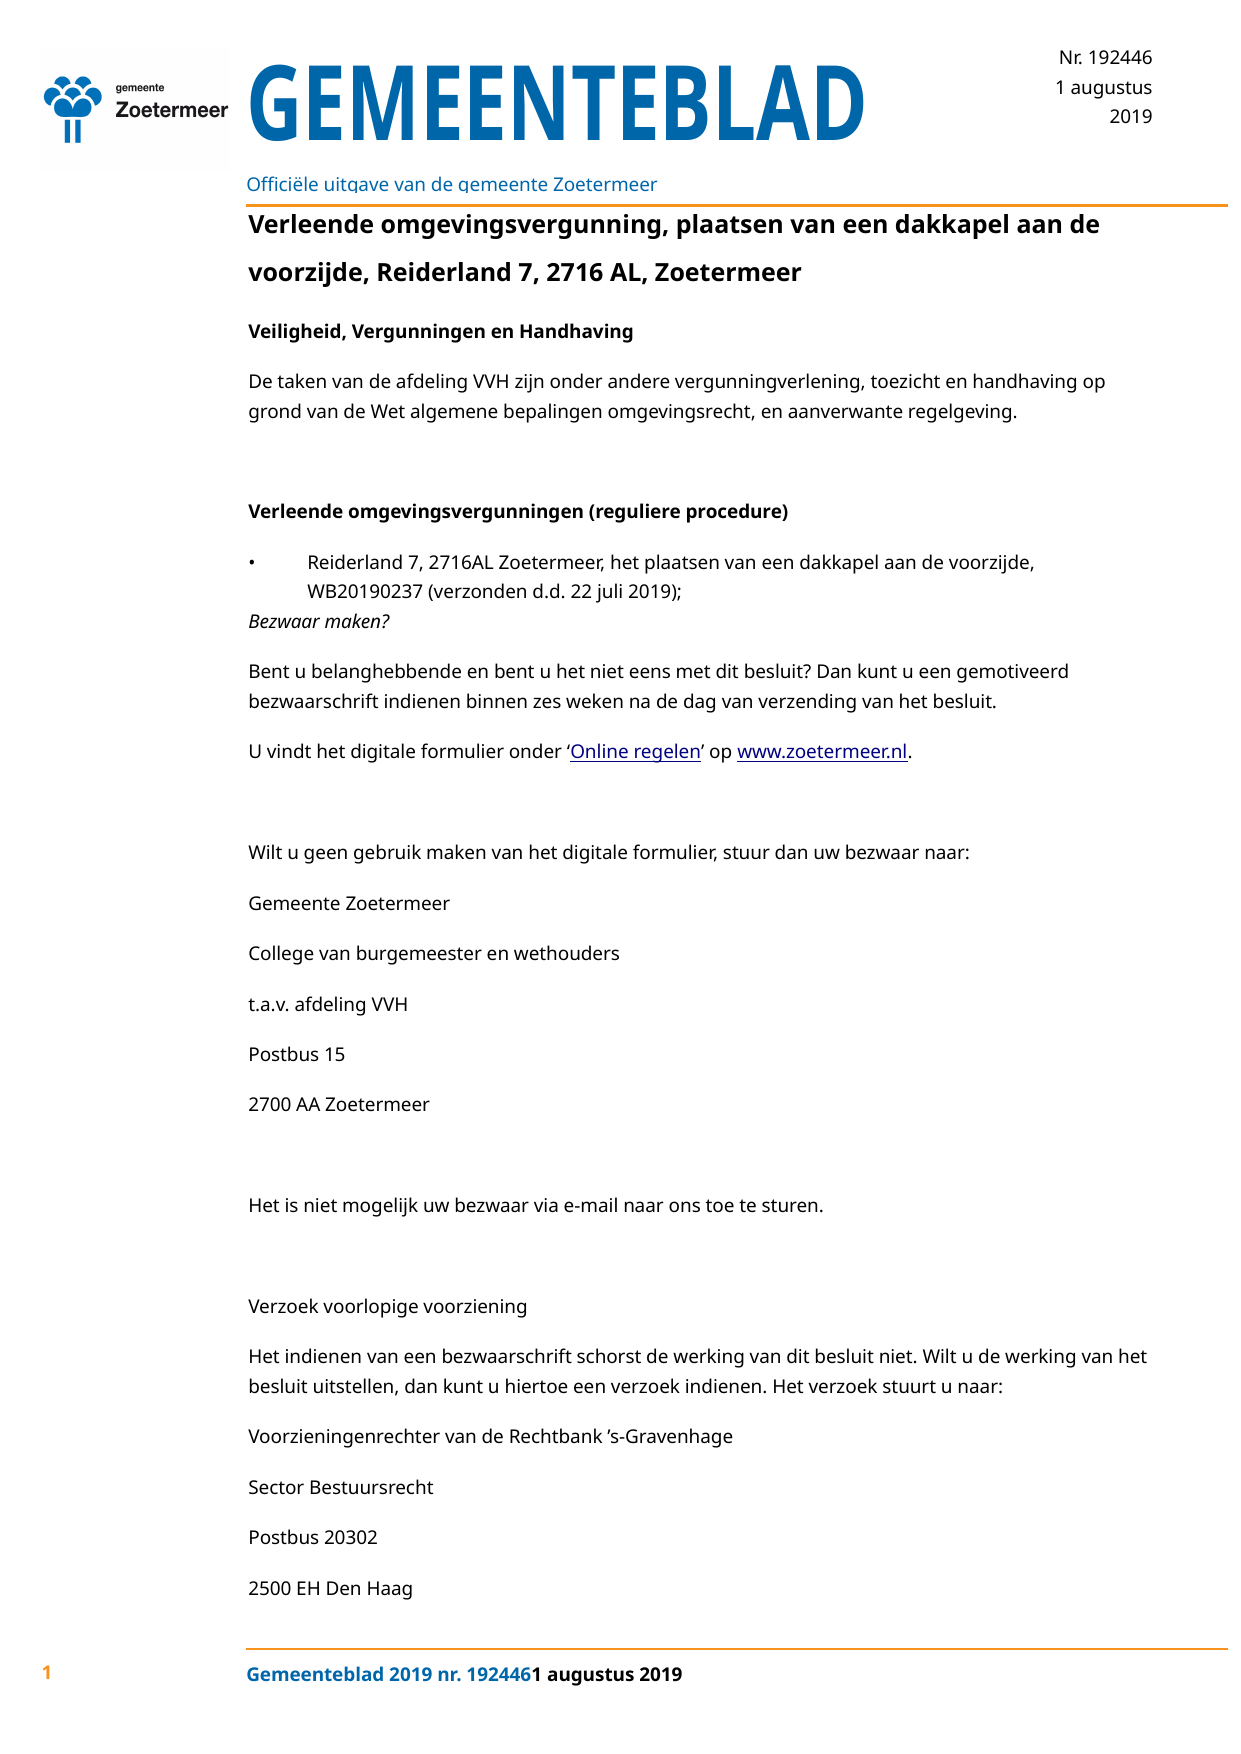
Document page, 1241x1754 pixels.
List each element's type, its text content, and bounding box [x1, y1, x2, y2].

list Reiderland 7, 2716AL Zoetermeer, het plaatsen van een dakkapel aan de voorzijde, WB20190237 (verzonden d.d. 22 juli 2019); [248, 549, 1152, 604]
text U vindt het digitale formulier onder ‘Online regelen’ op www.zoetermeer.nl. [248, 739, 1152, 764]
text De taken van de afdeling VVH zijn onder andere vergunningverlening, toezicht en handhaving op grond van de Wet algemene bepalingen omgevingsrecht, en aanverwante regelgeving. [248, 368, 1152, 424]
text Verleende omgevingsvergunning, plaatsen van een dakkapel aan de voorzijde, Reiderland 7, 2716 AL, Zoetermeer [248, 207, 1152, 288]
text Bent u belanghebbende en bent u het niet eens met dit besluit? Dan kunt u een gemotiveerd bezwaarschrift indienen binnen zes weken na de dag van verzending van het besluit. [248, 659, 1152, 714]
text Bezwaar maken? [248, 608, 1152, 634]
text Het is niet mogelijk uw bezwaar via e-mail naar ons toe te sturen. [248, 1192, 1152, 1218]
text Veiligheid, Vergunningen en Handhaving [248, 318, 1152, 344]
text Voorzieningenrechter van de Rechtbank ’s-Gravenhage [248, 1424, 1152, 1449]
text t.a.v. afdeling VVH [248, 991, 1152, 1017]
text Postbus 15 [248, 1041, 1152, 1067]
text Het indienen van een bezwaarschrift schorst de werking van dit besluit niet. Wilt u de werking van het besluit uitstellen, dan kunt u hiertoe een verzoek indienen. Het verzoek stuurt u naar: [248, 1344, 1152, 1399]
text Verleende omgevingsvergunningen (reguliere procedure) [248, 499, 1152, 524]
text Postbus 20302 [248, 1524, 1152, 1550]
text Sector Bestuursrecht [248, 1474, 1152, 1500]
text College van burgemeester en wethouders [248, 940, 1152, 966]
text 2500 EH Den Haag [248, 1575, 1152, 1601]
text Wilt u geen gebruik maken van het digitale formulier, stuur dan uw bezwaar naar: [248, 839, 1152, 865]
text Gemeente Zoetermeer [248, 890, 1152, 916]
picture [41, 47, 231, 172]
text 2700 AA Zoetermeer [248, 1092, 1152, 1117]
text Verzoek voorlopige voorziening [248, 1293, 1152, 1319]
